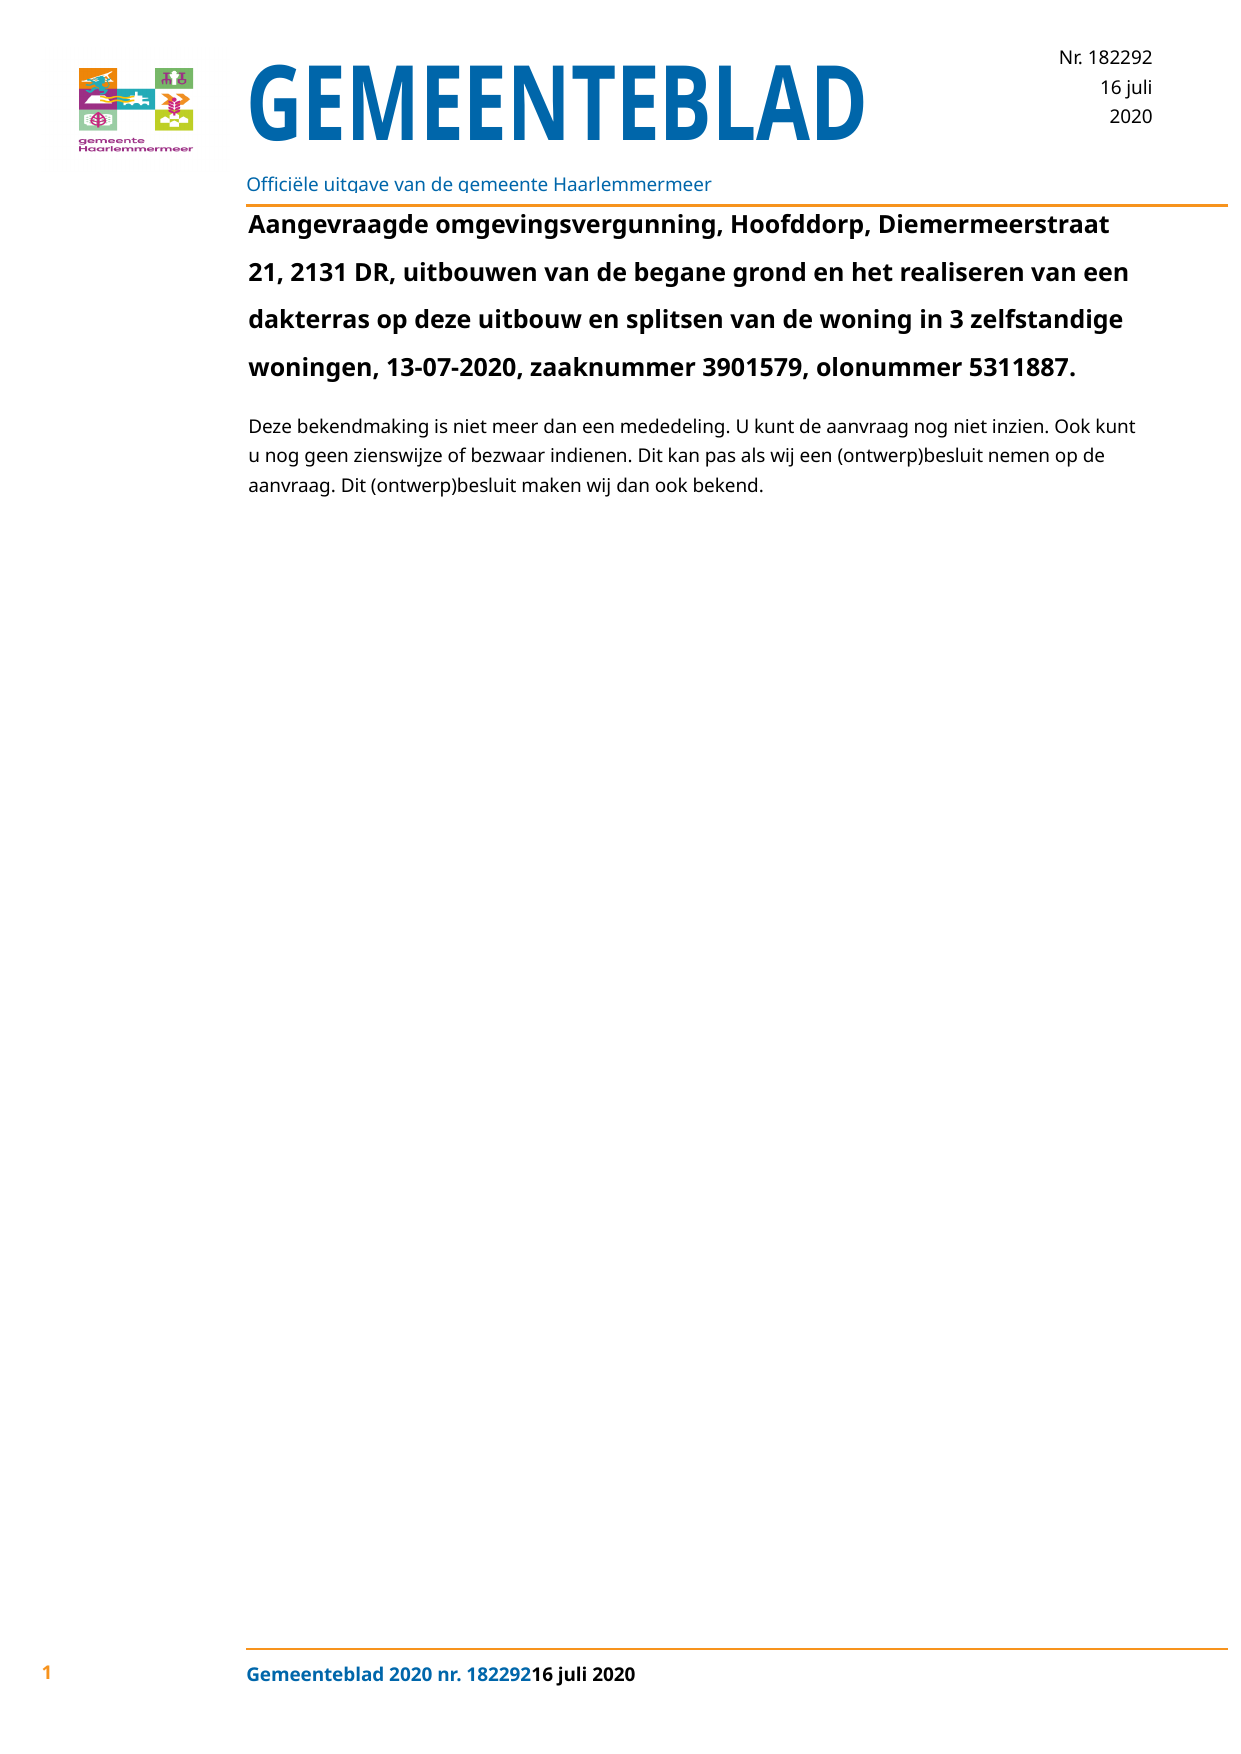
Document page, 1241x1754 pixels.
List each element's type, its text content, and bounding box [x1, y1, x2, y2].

text Deze bekendmaking is niet meer dan een mededeling. U kunt de aanvraag nog niet inzien. Ook kunt u nog geen zienswijze of bezwaar indienen. Dit kan pas als wij een (ontwerp)besluit nemen op de aanvraag. Dit (ontwerp)besluit maken wij dan ook bekend. [248, 413, 1152, 498]
text Aangevraagde omgevingsvergunning, Hoofddorp, Diemermeerstraat 21, 2131 DR, uitbouwen van de begane grond en het realiseren van een dakterras op deze uitbouw en splitsen van de woning in 3 zelfstandige woningen, 13-07-2020, zaaknummer 3901579, olonummer 5311887. [248, 207, 1152, 384]
picture [41, 47, 231, 172]
